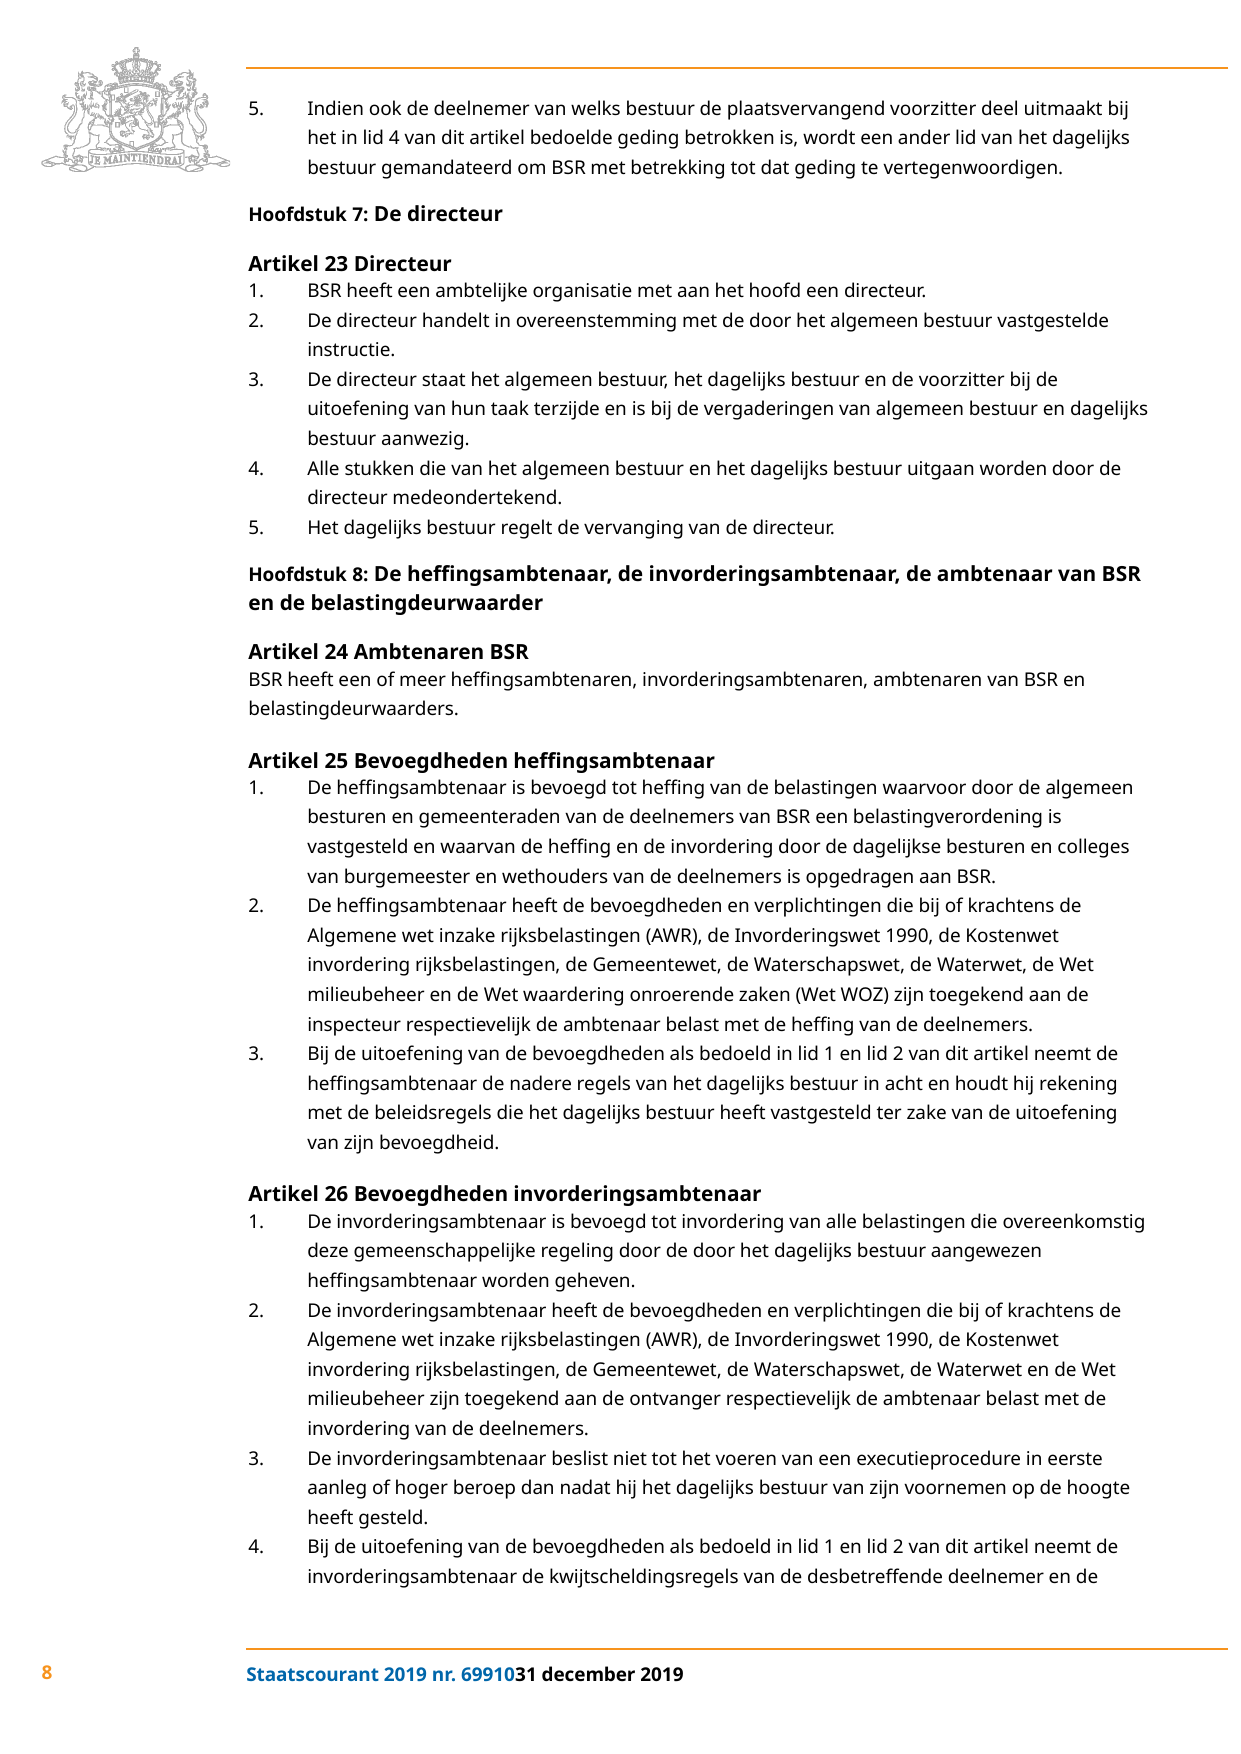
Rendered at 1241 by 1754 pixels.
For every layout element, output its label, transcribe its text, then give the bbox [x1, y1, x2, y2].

list De heffingsambtenaar heeft de bevoegdheden en verplichtingen die bij of krachtens de Algemene wet inzake rijksbelastingen (AWR), de Invorderingswet 1990, de Kostenwet invordering rijksbelastingen, de Gemeentewet, de Waterschapswet, de Waterwet, de Wet milieubeheer en de Wet waardering onroerende zaken (Wet WOZ) zijn toegekend aan de inspecteur respectievelijk de ambtenaar belast met de heffing van de deelnemers. [248, 892, 1152, 1037]
picture [41, 47, 231, 172]
list De invorderingsambtenaar is bevoegd tot invordering van alle belastingen die overeenkomstig deze gemeenschappelijke regeling door de door het dagelijks bestuur aangewezen heffingsambtenaar worden geheven. [248, 1208, 1152, 1293]
text Artikel 25 Bevoegdheden heffingsambtenaar [248, 746, 1152, 774]
text Hoofdstuk 8: De heffingsambtenaar, de invorderingsambtenaar, de ambtenaar van BSR en de belastingdeurwaarder [248, 559, 1152, 616]
list Bij de uitoefening van de bevoegdheden als bedoeld in lid 1 en lid 2 van dit artikel neemt de invorderingsambtenaar de kwijtscheldingsregels van de desbetreffende deelnemer en de [248, 1533, 1152, 1589]
text Artikel 24 Ambtenaren BSR [248, 637, 1152, 666]
list Bij de uitoefening van de bevoegdheden als bedoeld in lid 1 en lid 2 van dit artikel neemt de heffingsambtenaar de nadere regels van het dagelijks bestuur in acht en houdt hij rekening met de beleidsregels die het dagelijks bestuur heeft vastgesteld ter zake van de uitoefening van zijn bevoegdheid. [248, 1040, 1152, 1155]
list De directeur staat het algemeen bestuur, het dagelijks bestuur en de voorzitter bij de uitoefening van hun taak terzijde en is bij de vergaderingen van algemeen bestuur en dagelijks bestuur aanwezig. [248, 366, 1152, 451]
text Artikel 26 Bevoegdheden invorderingsambtenaar [248, 1179, 1152, 1208]
list BSR heeft een ambtelijke organisatie met aan het hoofd een directeur. [248, 277, 1152, 303]
list Indien ook de deelnemer van welks bestuur de plaatsvervangend voorzitter deel uitmaakt bij het in lid 4 van dit artikel bedoelde geding betrokken is, wordt een ander lid van het dagelijks bestuur gemandateerd om BSR met betrekking tot dat geding te vertegenwoordigen. [248, 95, 1152, 180]
list Alle stukken die van het algemeen bestuur en het dagelijks bestuur uitgaan worden door de directeur medeondertekend. [248, 455, 1152, 510]
list Het dagelijks bestuur regelt de vervanging van de directeur. [248, 514, 1152, 540]
list De heffingsambtenaar is bevoegd tot heffing van de belastingen waarvoor door de algemeen besturen en gemeenteraden van de deelnemers van BSR een belastingverordening is vastgesteld en waarvan de heffing en de invordering door de dagelijkse besturen en colleges van burgemeester en wethouders van de deelnemers is opgedragen aan BSR. [248, 774, 1152, 889]
list De invorderingsambtenaar beslist niet tot het voeren van een executieprocedure in eerste aanleg of hoger beroep dan nadat hij het dagelijks bestuur van zijn voornemen op de hoogte heeft gesteld. [248, 1445, 1152, 1529]
text Hoofdstuk 7: De directeur [248, 199, 1152, 228]
list De invorderingsambtenaar heeft de bevoegdheden en verplichtingen die bij of krachtens de Algemene wet inzake rijksbelastingen (AWR), de Invorderingswet 1990, de Kostenwet invordering rijksbelastingen, de Gemeentewet, de Waterschapswet, de Waterwet en de Wet milieubeheer zijn toegekend aan de ontvanger respectievelijk de ambtenaar belast met de invordering van de deelnemers. [248, 1297, 1152, 1441]
text BSR heeft een of meer heffingsambtenaren, invorderingsambtenaren, ambtenaren van BSR en belastingdeurwaarders. [248, 666, 1152, 721]
list De directeur handelt in overeenstemming met de door het algemeen bestuur vastgestelde instructie. [248, 307, 1152, 362]
text Artikel 23 Directeur [248, 249, 1152, 277]
